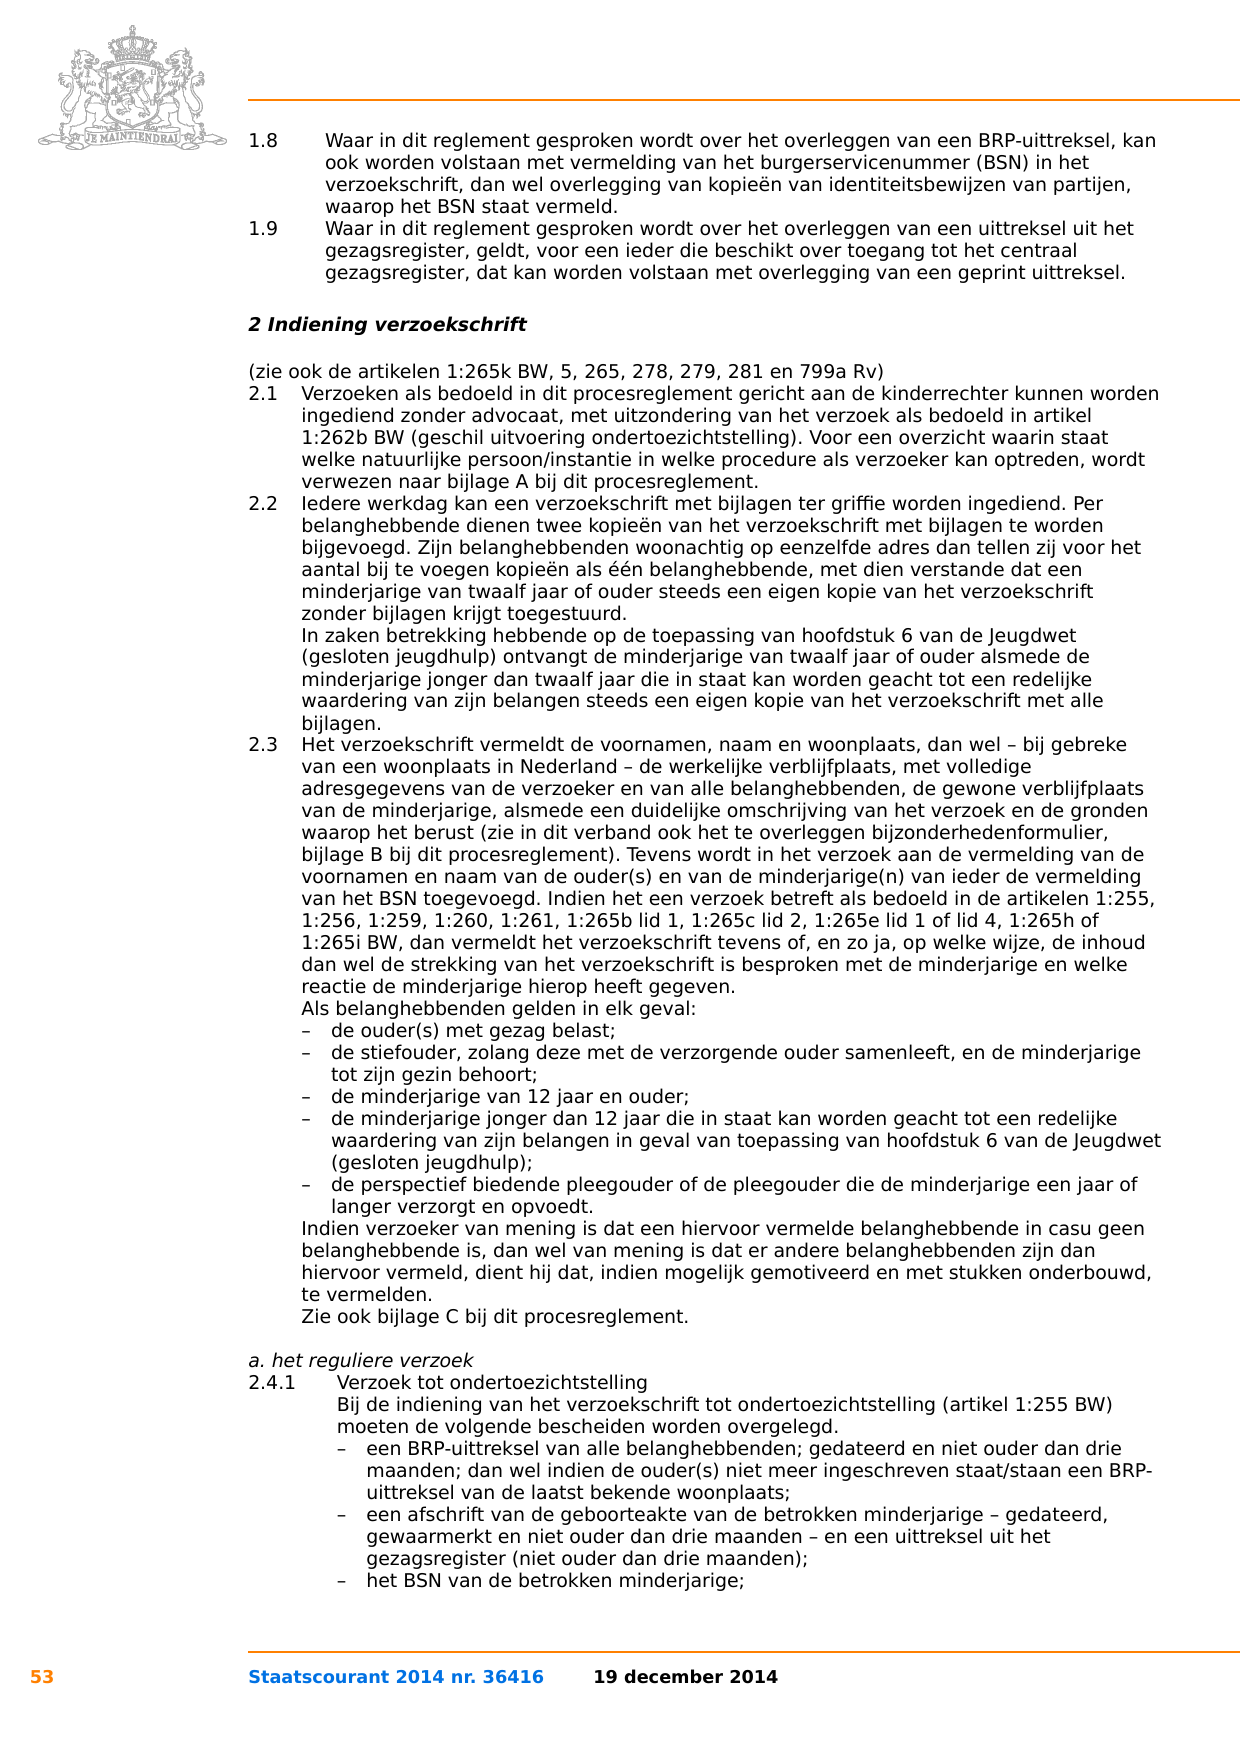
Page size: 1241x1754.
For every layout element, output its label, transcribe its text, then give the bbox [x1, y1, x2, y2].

text Indien verzoeker van mening is dat een hiervoor vermelde belanghebbende in casu geen belanghebbende is, dan wel van mening is dat er andere belanghebbenden zijn dan hiervoor vermeld, dient hij dat, indien mogelijk gemotiveerd en met stukken onderbouwd, te vermelden. [301, 1218, 1163, 1306]
text 2.3 Het verzoekschrift vermeldt de voornamen, naam en woonplaats, dan wel – bij gebreke van een woonplaats in Nederland – de werkelijke verblijfplaats, met volledige adresgegevens van de verzoeker en van alle belanghebbenden, de gewone verblijfplaats van de minderjarige, alsmede een duidelijke omschrijving van het verzoek en de gronden waarop het berust (zie in dit verband ook het te overleggen bijzonderhedenformulier, bijlage B bij dit procesreglement). Tevens wordt in het verzoek aan de vermelding van de voornamen en naam van de ouder(s) en van de minderjarige(n) van ieder de vermelding van het BSN toegevoegd. Indien het een verzoek betreft als bedoeld in de artikelen 1:255, 1:256, 1:259, 1:260, 1:261, 1:265b lid 1, 1:265c lid 2, 1:265e lid 1 of lid 4, 1:265h of 1:265i BW, dan vermeldt het verzoekschrift tevens of, en zo ja, op welke wijze, de inhoud dan wel de strekking van het verzoekschrift is besproken met de minderjarige en welke reactie de minderjarige hierop heeft gegeven. [248, 734, 1163, 998]
text – de minderjarige van 12 jaar en ouder; [301, 1086, 1163, 1108]
text – de ouder(s) met gezag belast; [301, 1020, 1163, 1042]
text Bij de indiening van het verzoekschrift tot ondertoezichtstelling (artikel 1:255 BW) moeten de volgende bescheiden worden overgelegd. [337, 1394, 1163, 1438]
text – een BRP-uittreksel van alle belanghebbenden; gedateerd en niet ouder dan drie maanden; dan wel indien de ouder(s) niet meer ingeschreven staat/staan een BRP-uittreksel van de laatst bekende woonplaats; [337, 1438, 1163, 1503]
subtitle a. het reguliere verzoek [248, 1350, 1163, 1372]
text – de minderjarige jonger dan 12 jaar die in staat kan worden geacht tot een redelijke waardering van zijn belangen in geval van toepassing van hoofdstuk 6 van de Jeugdwet (gesloten jeugdhulp); [301, 1108, 1163, 1174]
text – een afschrift van de geboorteakte van de betrokken minderjarige – gedateerd, gewaarmerkt en niet ouder dan drie maanden – en een uittreksel uit het gezagsregister (niet ouder dan drie maanden); [337, 1503, 1163, 1569]
text 1.9 Waar in dit reglement gesproken wordt over het overleggen van een uittreksel uit het gezagsregister, geldt, voor een ieder die beschikt over toegang tot het centraal gezagsregister, dat kan worden volstaan met overlegging van een geprint uittreksel. [248, 218, 1163, 284]
text Als belanghebbenden gelden in elk geval: [301, 998, 1163, 1020]
text (zie ook de artikelen 1:265k BW, 5, 265, 278, 279, 281 en 799a Rv) [248, 361, 1163, 383]
text – de stiefouder, zolang deze met de verzorgende ouder samenleeft, en de minderjarige tot zijn gezin behoort; [301, 1042, 1163, 1086]
picture [38, 25, 227, 150]
subtitle 2 Indiening verzoekschrift [248, 314, 1163, 336]
text – de perspectief biedende pleegouder of de pleegouder die de minderjarige een jaar of langer verzorgt en opvoedt. [301, 1174, 1163, 1218]
text 2.2 Iedere werkdag kan een verzoekschrift met bijlagen ter griffie worden ingediend. Per belanghebbende dienen twee kopieën van het verzoekschrift met bijlagen te worden bijgevoegd. Zijn belanghebbenden woonachtig op eenzelfde adres dan tellen zij voor het aantal bij te voegen kopieën als één belanghebbende, met dien verstande dat een minderjarige van twaalf jaar of ouder steeds een eigen kopie van het verzoekschrift zonder bijlagen krijgt toegestuurd. [248, 493, 1163, 624]
text Zie ook bijlage C bij dit procesreglement. [301, 1306, 1163, 1328]
text – het BSN van de betrokken minderjarige; [337, 1569, 1163, 1591]
text 1.8 Waar in dit reglement gesproken wordt over het overleggen van een BRP-uittreksel, kan ook worden volstaan met vermelding van het burgerservicenummer (BSN) in het verzoekschrift, dan wel overlegging van kopieën van identiteitsbewijzen van partijen, waarop het BSN staat vermeld. [248, 130, 1163, 218]
text 2.1 Verzoeken als bedoeld in dit procesreglement gericht aan de kinderrechter kunnen worden ingediend zonder advocaat, met uitzondering van het verzoek als bedoeld in artikel 1:262b BW (geschil uitvoering ondertoezichtstelling). Voor een overzicht waarin staat welke natuurlijke persoon/instantie in welke procedure als verzoeker kan optreden, wordt verwezen naar bijlage A bij dit procesreglement. [248, 383, 1163, 493]
text In zaken betrekking hebbende op de toepassing van hoofdstuk 6 van de Jeugdwet (gesloten jeugdhulp) ontvangt de minderjarige van twaalf jaar of ouder alsmede de minderjarige jonger dan twaalf jaar die in staat kan worden geacht tot een redelijke waardering van zijn belangen steeds een eigen kopie van het verzoekschrift met alle bijlagen. [301, 624, 1163, 734]
text 2.4.1 Verzoek tot ondertoezichtstelling [248, 1372, 1163, 1394]
